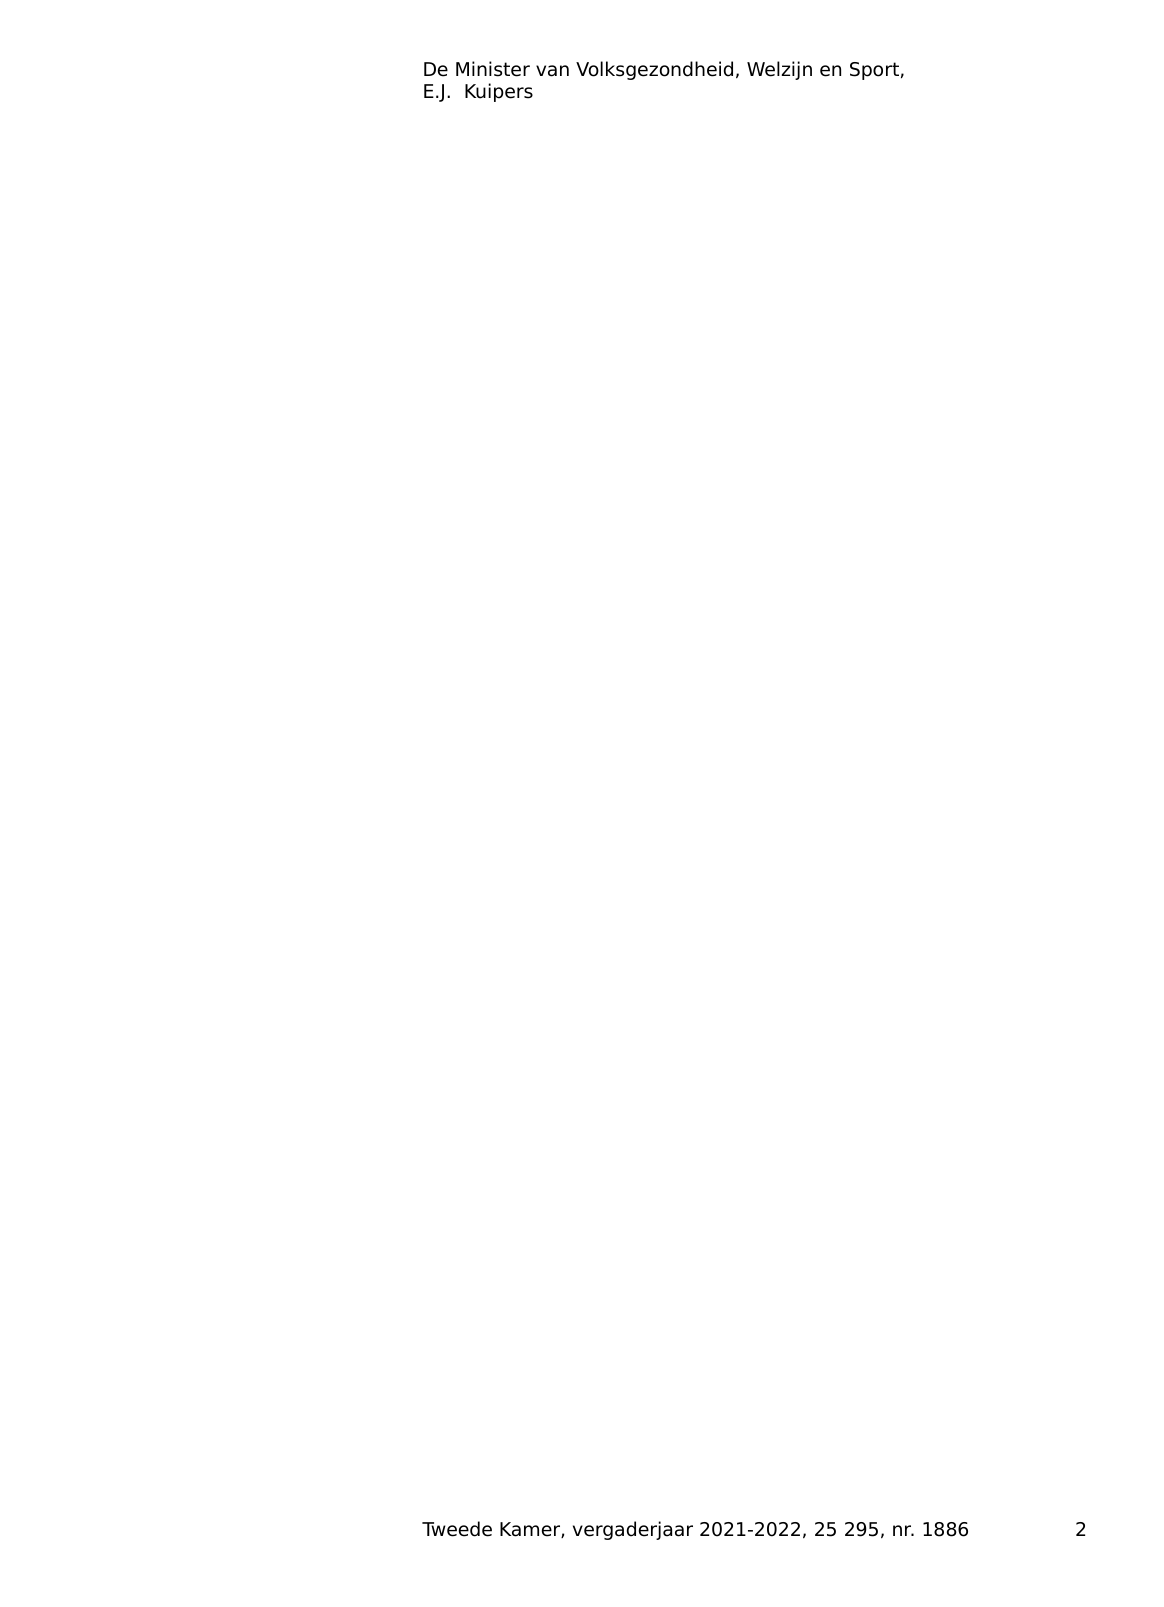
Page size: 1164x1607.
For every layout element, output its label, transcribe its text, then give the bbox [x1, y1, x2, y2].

text De Minister van Volksgezondheid, Welzijn en Sport, E.J. Kuipers [422, 59, 1087, 103]
